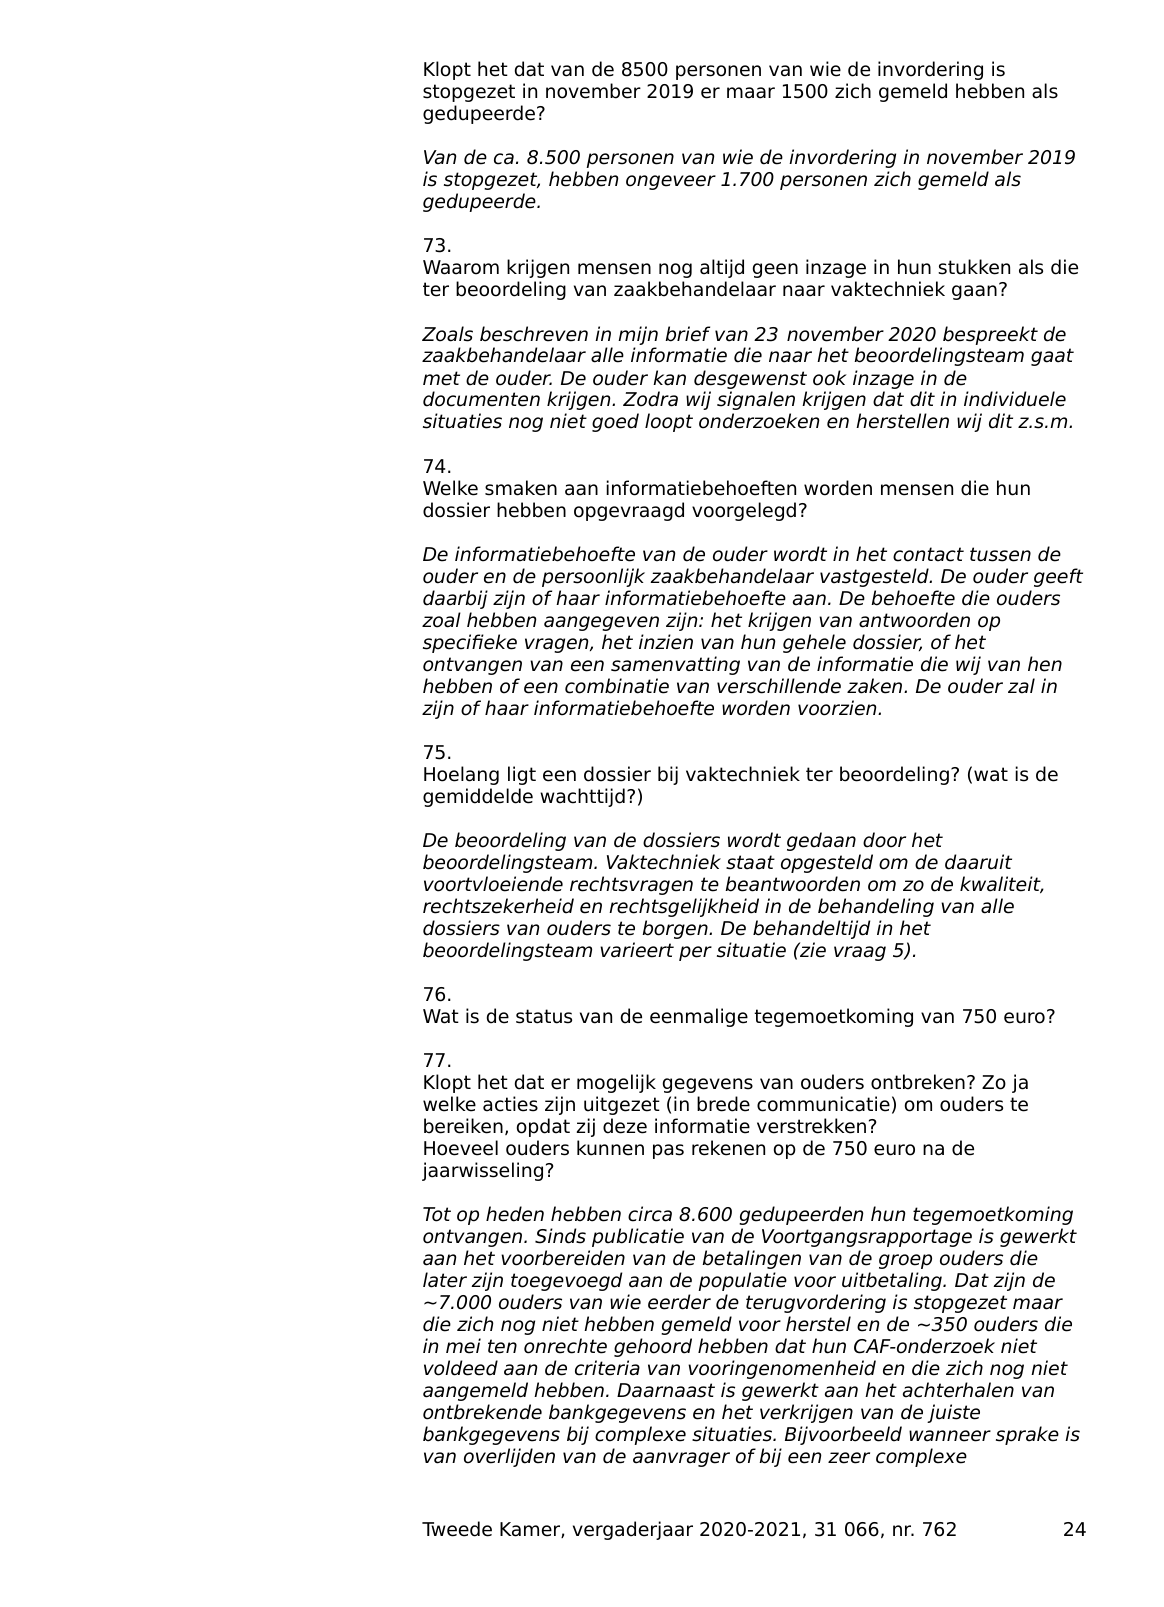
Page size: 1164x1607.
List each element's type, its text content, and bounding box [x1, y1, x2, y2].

text 74. [422, 456, 1087, 477]
text Tot op heden hebben circa 8.600 gedupeerden hun tegemoetkoming ontvangen. Sinds publicatie van de Voortgangsrapportage is gewerkt aan het voorbereiden van de betalingen van de groep ouders die later zijn toegevoegd aan de populatie voor uitbetaling. Dat zijn de ~7.000 ouders van wie eerder de terugvordering is stopgezet maar die zich nog niet hebben gemeld voor herstel en de ~350 ouders die in mei ten onrechte gehoord hebben dat hun CAF-onderzoek niet voldeed aan de criteria van vooringenomenheid en die zich nog niet aangemeld hebben. Daarnaast is gewerkt aan het achterhalen van ontbrekende bankgegevens en het verkrijgen van de juiste bankgegevens bij complexe situaties. Bijvoorbeeld wanneer sprake is van overlijden van de aanvrager of bij een zeer complexe [422, 1204, 1087, 1468]
text Waarom krijgen mensen nog altijd geen inzage in hun stukken als die ter beoordeling van zaakbehandelaar naar vaktechniek gaan? [422, 257, 1087, 301]
text Welke smaken aan informatiebehoeften worden mensen die hun dossier hebben opgevraagd voorgelegd? [422, 477, 1087, 521]
text De beoordeling van de dossiers wordt gedaan door het beoordelingsteam. Vaktechniek staat opgesteld om de daaruit voortvloeiende rechtsvragen te beantwoorden om zo de kwaliteit, rechtszekerheid en rechtsgelijkheid in de behandeling van alle dossiers van ouders te borgen. De behandeltijd in het beoordelingsteam varieert per situatie (zie vraag 5). [422, 830, 1087, 962]
text Hoeveel ouders kunnen pas rekenen op de 750 euro na de jaarwisseling? [422, 1138, 1087, 1182]
text Van de ca. 8.500 personen van wie de invordering in november 2019 is stopgezet, hebben ongeveer 1.700 personen zich gemeld als gedupeerde. [422, 147, 1087, 213]
text Klopt het dat van de 8500 personen van wie de invordering is stopgezet in november 2019 er maar 1500 zich gemeld hebben als gedupeerde? [422, 59, 1087, 125]
text Wat is de status van de eenmalige tegemoetkoming van 750 euro? [422, 1006, 1087, 1028]
text 76. [422, 984, 1087, 1006]
text Zoals beschreven in mijn brief van 23 november 2020 bespreekt de zaakbehandelaar alle informatie die naar het beoordelingsteam gaat met de ouder. De ouder kan desgewenst ook inzage in de documenten krijgen. Zodra wij signalen krijgen dat dit in individuele situaties nog niet goed loopt onderzoeken en herstellen wij dit z.s.m. [422, 323, 1087, 433]
text 77. [422, 1050, 1087, 1072]
text 73. [422, 235, 1087, 257]
text 75. [422, 742, 1087, 764]
text Klopt het dat er mogelijk gegevens van ouders ontbreken? Zo ja welke acties zijn uitgezet (in brede communicatie) om ouders te bereiken, opdat zij deze informatie verstrekken? [422, 1072, 1087, 1138]
text De informatiebehoefte van de ouder wordt in het contact tussen de ouder en de persoonlijk zaakbehandelaar vastgesteld. De ouder geeft daarbij zijn of haar informatiebehoefte aan. De behoefte die ouders zoal hebben aangegeven zijn: het krijgen van antwoorden op specifieke vragen, het inzien van hun gehele dossier, of het ontvangen van een samenvatting van de informatie die wij van hen hebben of een combinatie van verschillende zaken. De ouder zal in zijn of haar informatiebehoefte worden voorzien. [422, 544, 1087, 719]
text Hoelang ligt een dossier bij vaktechniek ter beoordeling? (wat is de gemiddelde wachttijd?) [422, 764, 1087, 808]
